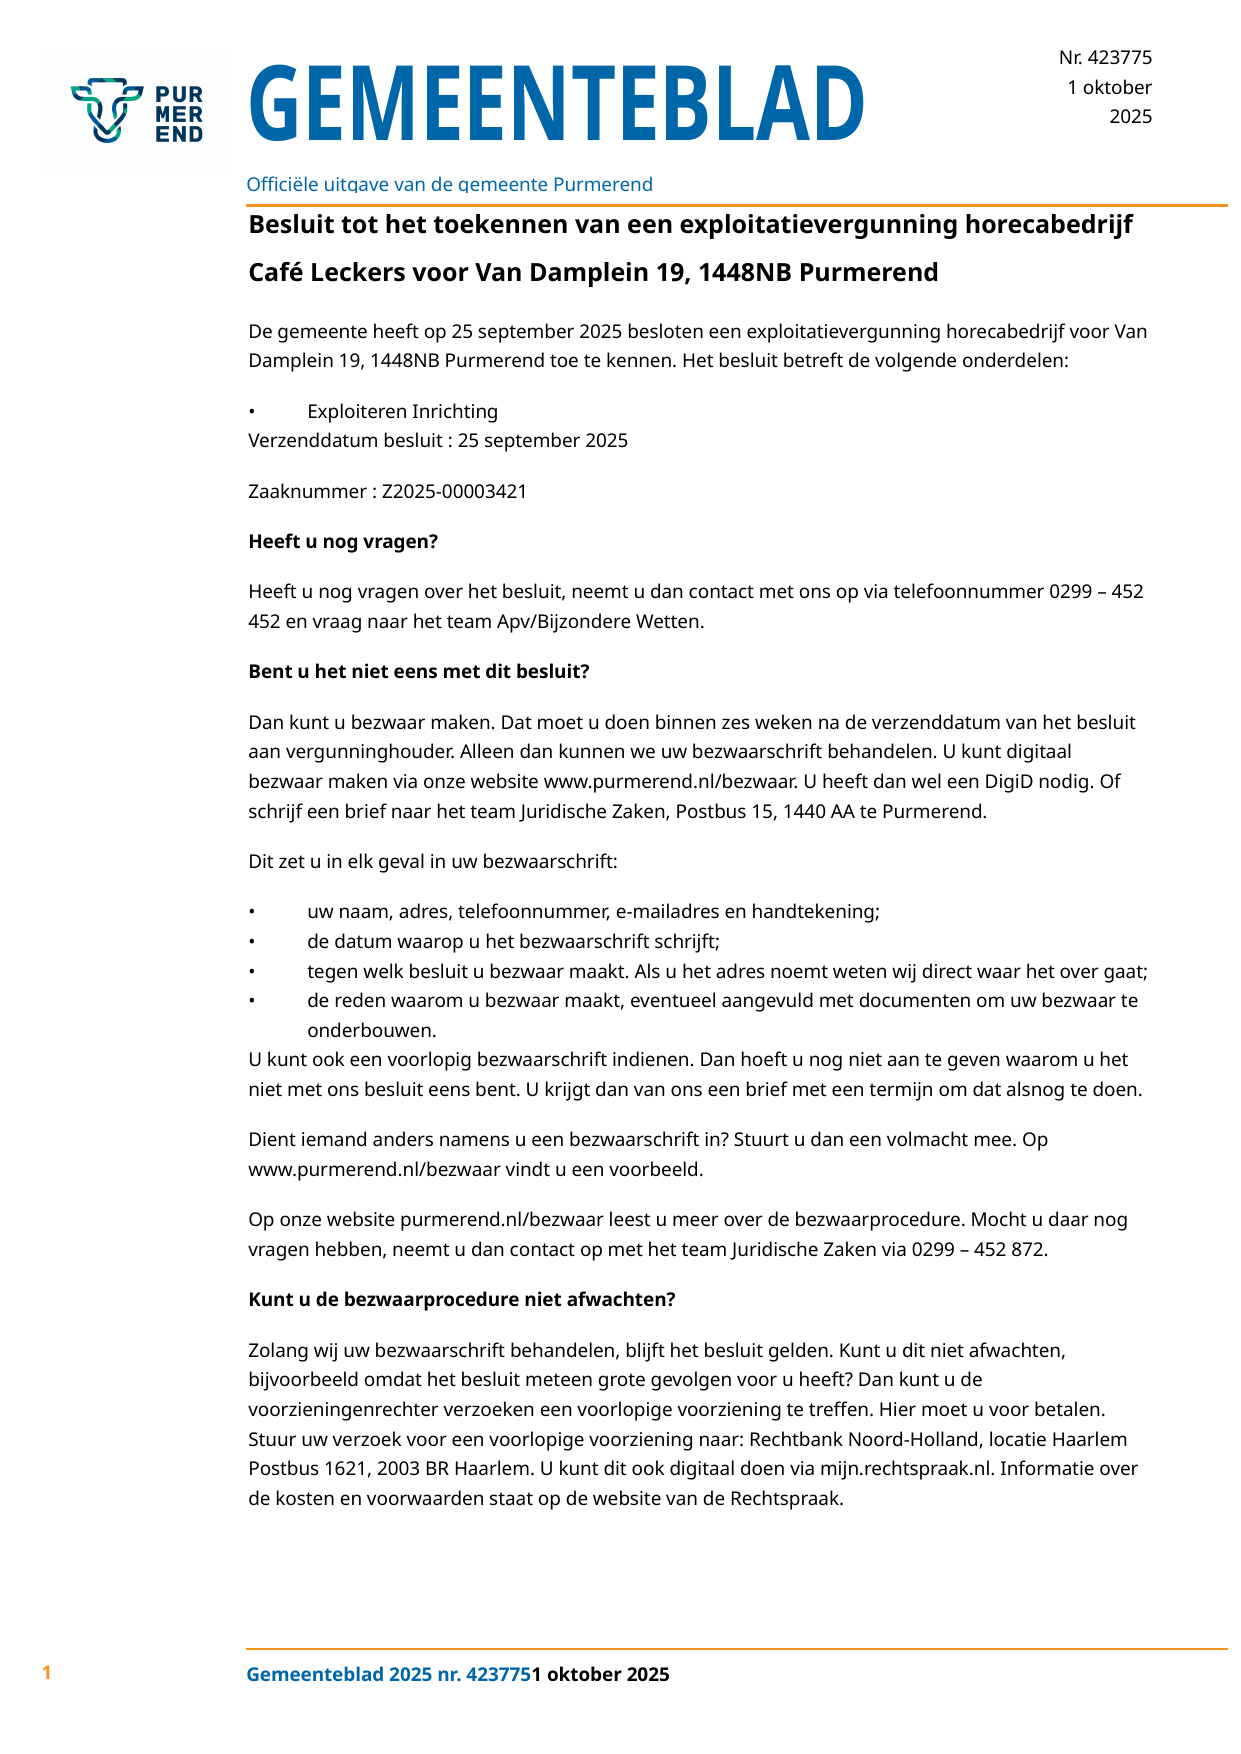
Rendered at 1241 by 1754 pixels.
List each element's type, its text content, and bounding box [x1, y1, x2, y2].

text Bent u het niet eens met dit besluit? [248, 659, 1152, 684]
list de reden waarom u bezwaar maakt, eventueel aangevuld met documenten om uw bezwaar te onderbouwen. [248, 987, 1152, 1043]
text Besluit tot het toekennen van een exploitatievergunning horecabedrijf Café Leckers voor Van Damplein 19, 1448NB Purmerend [248, 207, 1152, 288]
list de datum waarop u het bezwaarschrift schrijft; [248, 928, 1152, 954]
list Exploiteren Inrichting [248, 398, 1152, 424]
text Kunt u de bezwaarprocedure niet afwachten? [248, 1287, 1152, 1312]
text Dient iemand anders namens u een bezwaarschrift in? Stuurt u dan een volmacht mee. Op www.purmerend.nl/bezwaar vindt u een voorbeeld. [248, 1127, 1152, 1182]
text Op onze website purmerend.nl/bezwaar leest u meer over de bezwaarprocedure. Mocht u daar nog vragen hebben, neemt u dan contact op met het team Juridische Zaken via 0299 – 452 872. [248, 1207, 1152, 1262]
text De gemeente heeft op 25 september 2025 besloten een exploitatievergunning horecabedrijf voor Van Damplein 19, 1448NB Purmerend toe te kennen. Het besluit betreft de volgende onderdelen: [248, 318, 1152, 373]
text Heeft u nog vragen over het besluit, neemt u dan contact met ons op via telefoonnummer 0299 – 452 452 en vraag naar het team Apv/Bijzondere Wetten. [248, 579, 1152, 634]
text Heeft u nog vragen? [248, 528, 1152, 554]
text Verzenddatum besluit : 25 september 2025 [248, 427, 1152, 453]
list tegen welk besluit u bezwaar maakt. Als u het adres noemt weten wij direct waar het over gaat; [248, 958, 1152, 984]
list uw naam, adres, telefoonnummer, e-mailadres en handtekening; [248, 899, 1152, 924]
text Dan kunt u bezwaar maken. Dat moet u doen binnen zes weken na de verzenddatum van het besluit aan vergunninghouder. Alleen dan kunnen we uw bezwaarschrift behandelen. U kunt digitaal bezwaar maken via onze website www.purmerend.nl/bezwaar. U heeft dan wel een DigiD nodig. Of schrijf een brief naar het team Juridische Zaken, Postbus 15, 1440 AA te Purmerend. [248, 709, 1152, 824]
text U kunt ook een voorlopig bezwaarschrift indienen. Dan hoeft u nog niet aan te geven waarom u het niet met ons besluit eens bent. U krijgt dan van ons een brief met een termijn om dat alsnog te doen. [248, 1047, 1152, 1102]
text Zaaknummer : Z2025-00003421 [248, 478, 1152, 504]
text Zolang wij uw bezwaarschrift behandelen, blijft het besluit gelden. Kunt u dit niet afwachten, bijvoorbeeld omdat het besluit meteen grote gevolgen voor u heeft? Dan kunt u de voorzieningenrechter verzoeken een voorlopige voorziening te treffen. Hier moet u voor betalen. Stuur uw verzoek voor een voorlopige voorziening naar: Rechtbank Noord-Holland, locatie Haarlem Postbus 1621, 2003 BR Haarlem. U kunt dit ook digitaal doen via mijn.rechtspraak.nl. Informatie over de kosten en voorwaarden staat op de website van de Rechtspraak. [248, 1337, 1152, 1511]
text Dit zet u in elk geval in uw bezwaarschrift: [248, 848, 1152, 874]
picture [41, 47, 231, 172]
